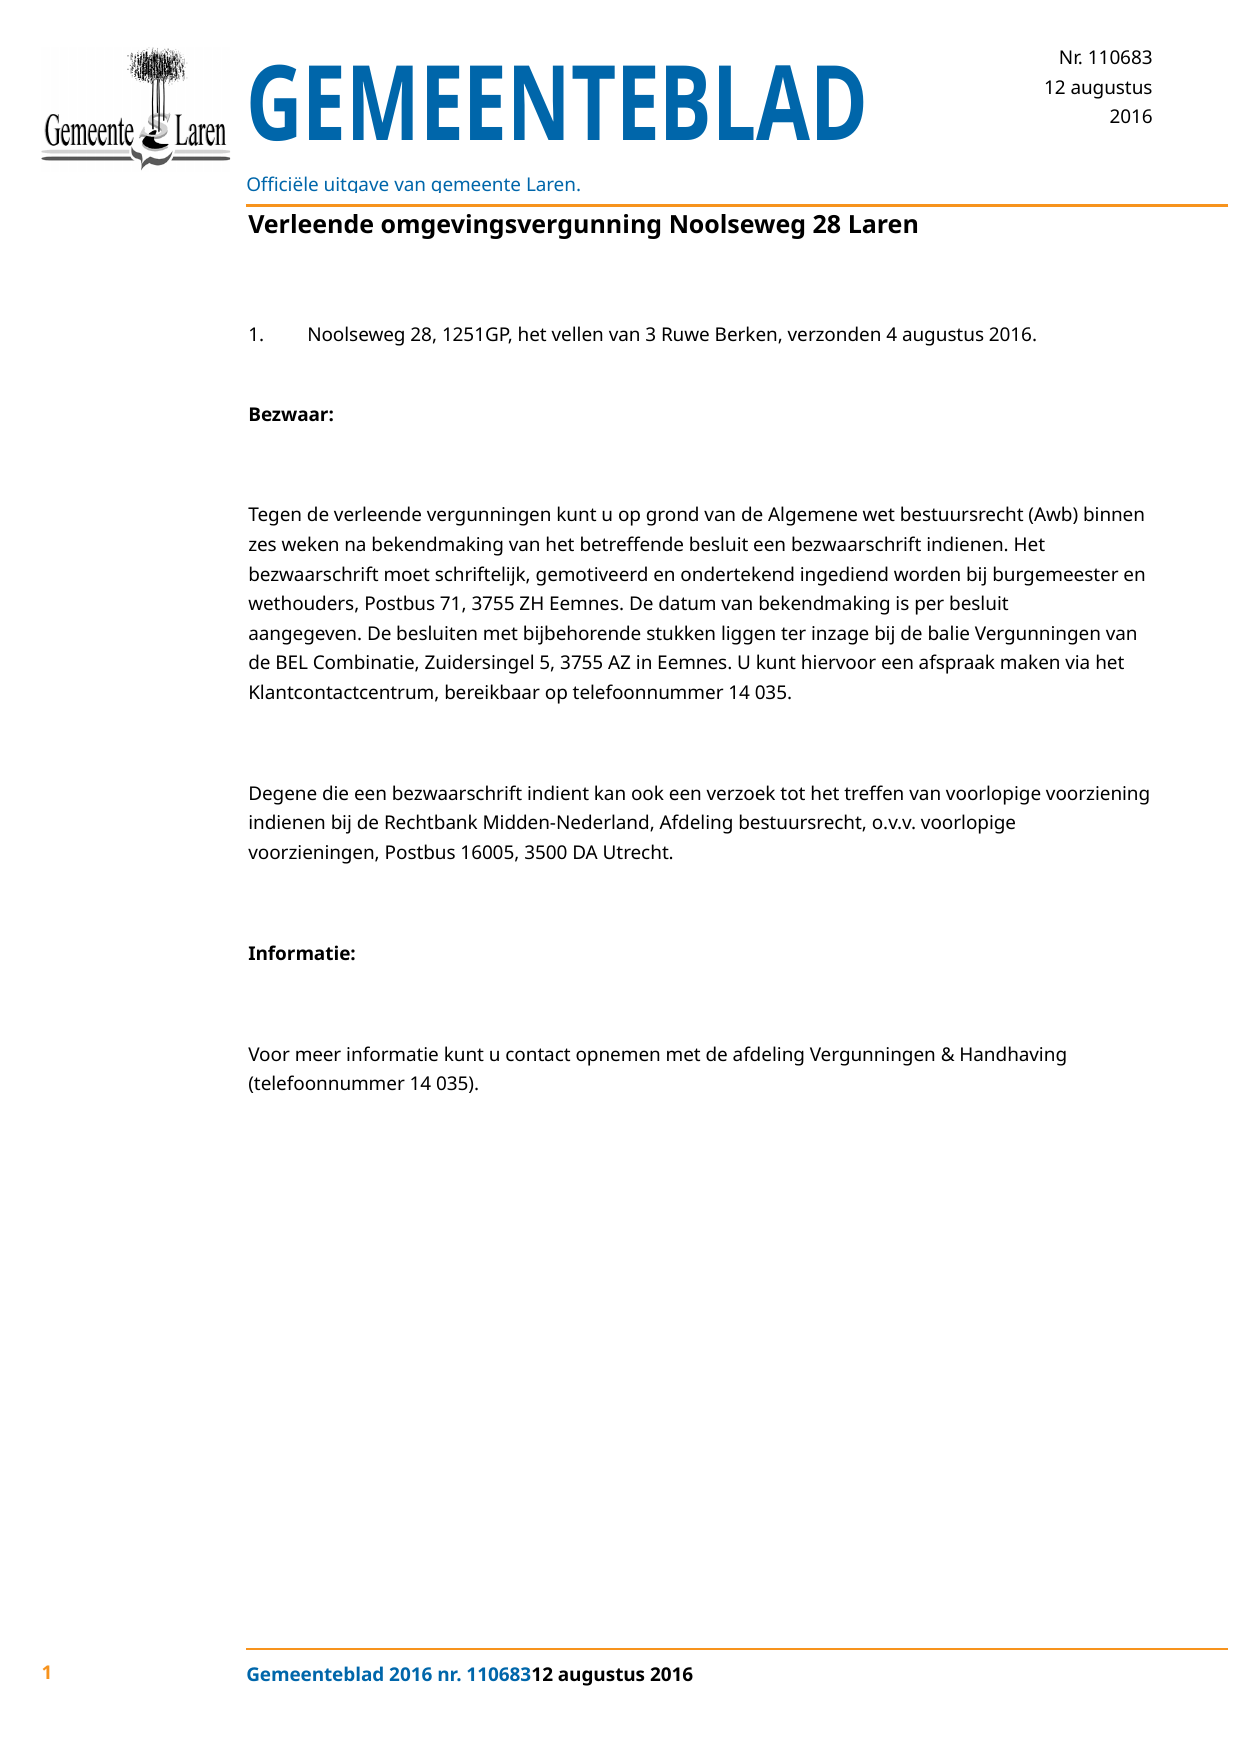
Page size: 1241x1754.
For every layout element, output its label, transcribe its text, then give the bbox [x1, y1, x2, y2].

picture [41, 47, 231, 172]
text Degene die een bezwaarschrift indient kan ook een verzoek tot het treffen van voorlopige voorziening indienen bij de Rechtbank Midden-Nederland, Afdeling bestuursrecht, o.v.v. voorlopige voorzieningen, Postbus 16005, 3500 DA Utrecht. [248, 780, 1152, 865]
list Noolseweg 28, 1251GP, het vellen van 3 Ruwe Berken, verzonden 4 augustus 2016. [248, 321, 1152, 346]
text Informatie: [248, 940, 1152, 966]
text Tegen de verleende vergunningen kunt u op grond van de Algemene wet bestuursrecht (Awb) binnen zes weken na bekendmaking van het betreffende besluit een bezwaarschrift indienen. Het bezwaarschrift moet schriftelijk, gemotiveerd en ondertekend ingediend worden bij burgemeester en wethouders, Postbus 71, 3755 ZH Eemnes. De datum van bekendmaking is per besluit aangegeven. De besluiten met bijbehorende stukken liggen ter inzage bij de balie Vergunningen van de BEL Combinatie, Zuidersingel 5, 3755 AZ in Eemnes. U kunt hiervoor een afspraak maken via het Klantcontactcentrum, bereikbaar op telefoonnummer 14 035. [248, 502, 1152, 705]
text Verleende omgevingsvergunning Noolseweg 28 Laren [248, 207, 1152, 241]
text Bezwaar: [248, 401, 1152, 426]
text Voor meer informatie kunt u contact opnemen met de afdeling Vergunningen & Handhaving (telefoonnummer 14 035). [248, 1041, 1152, 1096]
